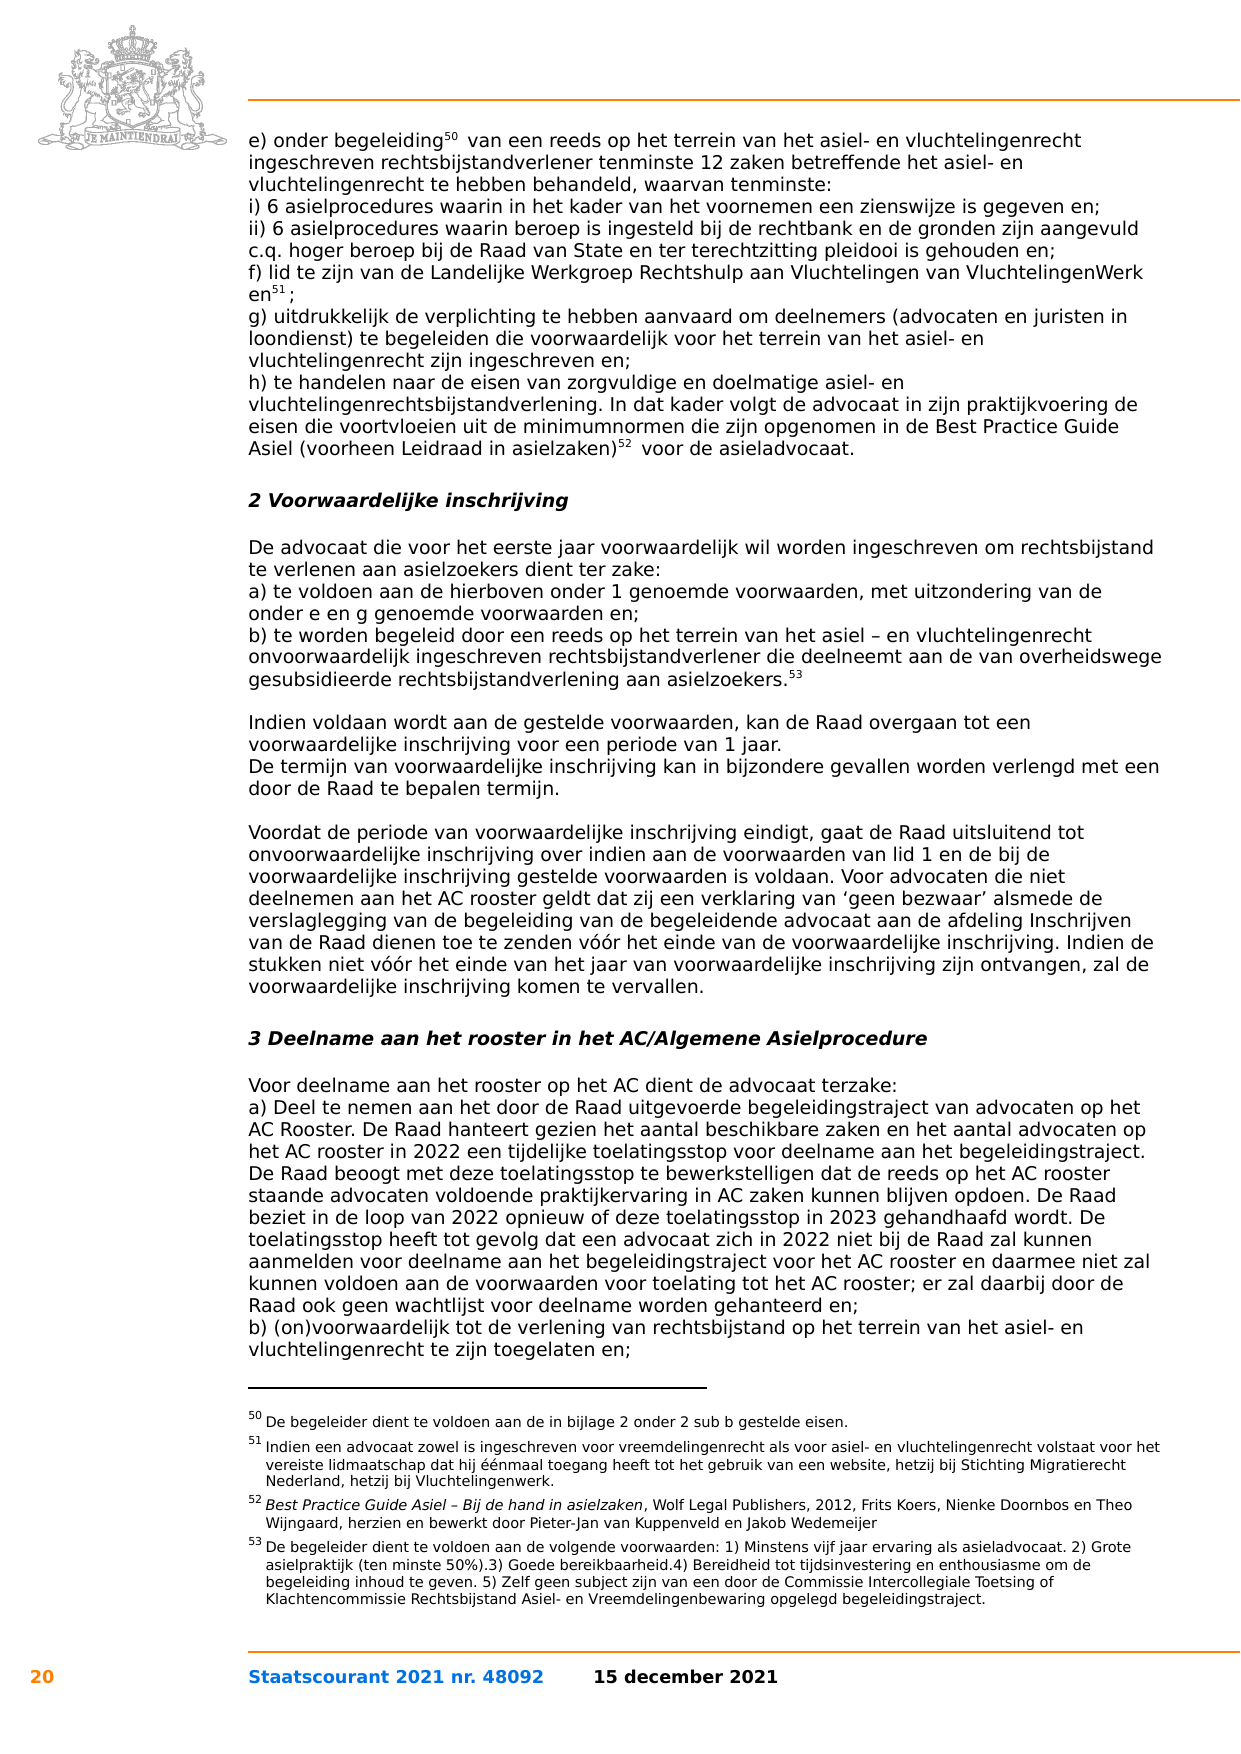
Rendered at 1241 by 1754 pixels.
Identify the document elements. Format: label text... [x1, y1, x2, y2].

text b) te worden begeleid door een reeds op het terrein van het asiel – en vluchtelingenrecht onvoorwaardelijk ingeschreven rechtsbijstandverlener die deelneemt aan de van overheidswege gesubsidieerde rechtsbijstandverlening aan asielzoekers. [248, 624, 1163, 690]
text i) 6 asielprocedures waarin in het kader van het voornemen een zienswijze is gegeven en; [248, 196, 1163, 218]
text ii) 6 asielprocedures waarin beroep is ingesteld bij de rechtbank en de gronden zijn aangevuld c.q. hoger beroep bij de Raad van State en ter terechtzitting pleidooi is gehouden en; [248, 218, 1163, 262]
text Indien een advocaat zowel is ingeschreven voor vreemdelingenrecht als voor asiel- en vluchtelingenrecht volstaat voor het vereiste lidmaatschap dat hij éénmaal toegang heeft tot het gebruik van een website, hetzij bij Stichting Migratierecht Nederland, hetzij bij Vluchtelingenwerk. [248, 1434, 1163, 1490]
text Indien voldaan wordt aan de gestelde voorwaarden, kan de Raad overgaan tot een voorwaardelijke inschrijving voor een periode van 1 jaar. [248, 712, 1163, 756]
text a) te voldoen aan de hierboven onder 1 genoemde voorwaarden, met uitzondering van de onder e en g genoemde voorwaarden en; [248, 581, 1163, 624]
text a) Deel te nemen aan het door de Raad uitgevoerde begeleidingstraject van advocaten op het AC Rooster. De Raad hanteert gezien het aantal beschikbare zaken en het aantal advocaten op het AC rooster in 2022 een tijdelijke toelatingsstop voor deelname aan het begeleidingstraject. De Raad beoogt met deze toelatingsstop te bewerkstelligen dat de reeds op het AC rooster staande advocaten voldoende praktijkervaring in AC zaken kunnen blijven opdoen. De Raad beziet in de loop van 2022 opnieuw of deze toelatingsstop in 2023 gehandhaafd wordt. De toelatingsstop heeft tot gevolg dat een advocaat zich in 2022 niet bij de Raad zal kunnen aanmelden voor deelname aan het begeleidingstraject voor het AC rooster en daarmee niet zal kunnen voldoen aan de voorwaarden voor toelating tot het AC rooster; er zal daarbij door de Raad ook geen wachtlijst voor deelname worden gehanteerd en; [248, 1097, 1163, 1317]
text De termijn van voorwaardelijke inschrijving kan in bijzondere gevallen worden verlengd met een door de Raad te bepalen termijn. [248, 756, 1163, 800]
text h) te handelen naar de eisen van zorgvuldige en doelmatige asiel- en vluchtelingenrechtsbijstandverlening. In dat kader volgt de advocaat in zijn praktijkvoering de eisen die voortvloeien uit de minimumnormen die zijn opgenomen in de Best Practice Guide Asiel (voorheen Leidraad in asielzaken) voor de asieladvocaat. [248, 372, 1163, 459]
text e) onder begeleiding van een reeds op het terrein van het asiel- en vluchtelingenrecht ingeschreven rechtsbijstandverlener tenminste 12 zaken betreffende het asiel- en vluchtelingenrecht te hebben behandeld, waarvan tenminste: [248, 130, 1163, 196]
text b) (on)voorwaardelijk tot de verlening van rechtsbijstand op het terrein van het asiel- en vluchtelingenrecht te zijn toegelaten en; [248, 1317, 1163, 1361]
picture [38, 25, 227, 150]
text Voor deelname aan het rooster op het AC dient de advocaat terzake: [248, 1075, 1163, 1097]
text De begeleider dient te voldoen aan de volgende voorwaarden: 1) Minstens vijf jaar ervaring als asieladvocaat. 2) Grote asielpraktijk (ten minste 50%).3) Goede bereikbaarheid.4) Bereidheid tot tijdsinvestering en enthousiasme om de begeleiding inhoud te geven. 5) Zelf geen subject zijn van een door de Commissie Intercollegiale Toetsing of Klachtencommissie Rechtsbijstand Asiel- en Vreemdelingenbewaring opgelegd begeleidingstraject. [248, 1535, 1163, 1608]
subtitle 3 Deelname aan het rooster in het AC/Algemene Asielprocedure [248, 1028, 1163, 1050]
text f) lid te zijn van de Landelijke Werkgroep Rechtshulp aan Vluchtelingen van VluchtelingenWerk en; [248, 262, 1163, 306]
text Voordat de periode van voorwaardelijke inschrijving eindigt, gaat de Raad uitsluitend tot onvoorwaardelijke inschrijving over indien aan de voorwaarden van lid 1 en de bij de voorwaardelijke inschrijving gestelde voorwaarden is voldaan. Voor advocaten die niet deelnemen aan het AC rooster geldt dat zij een verklaring van ‘geen bezwaar’ alsmede de verslaglegging van de begeleiding van de begeleidende advocaat aan de afdeling Inschrijven van de Raad dienen toe te zenden vóór het einde van de voorwaardelijke inschrijving. Indien de stukken niet vóór het einde van het jaar van voorwaardelijke inschrijving zijn ontvangen, zal de voorwaardelijke inschrijving komen te vervallen. [248, 822, 1163, 998]
text De advocaat die voor het eerste jaar voorwaardelijk wil worden ingeschreven om rechtsbijstand te verlenen aan asielzoekers dient ter zake: [248, 537, 1163, 581]
text Best Practice Guide Asiel – Bij de hand in asielzaken, Wolf Legal Publishers, 2012, Frits Koers, Nienke Doornbos en Theo Wijngaard, herzien en bewerkt door Pieter-Jan van Kuppenveld en Jakob Wedemeijer [248, 1493, 1163, 1532]
text De begeleider dient te voldoen aan de in bijlage 2 onder 2 sub b gestelde eisen. [248, 1409, 1163, 1432]
subtitle 2 Voorwaardelijke inschrijving [248, 489, 1163, 512]
text g) uitdrukkelijk de verplichting te hebben aanvaard om deelnemers (advocaten en juristen in loondienst) te begeleiden die voorwaardelijk voor het terrein van het asiel- en vluchtelingenrecht zijn ingeschreven en; [248, 306, 1163, 372]
